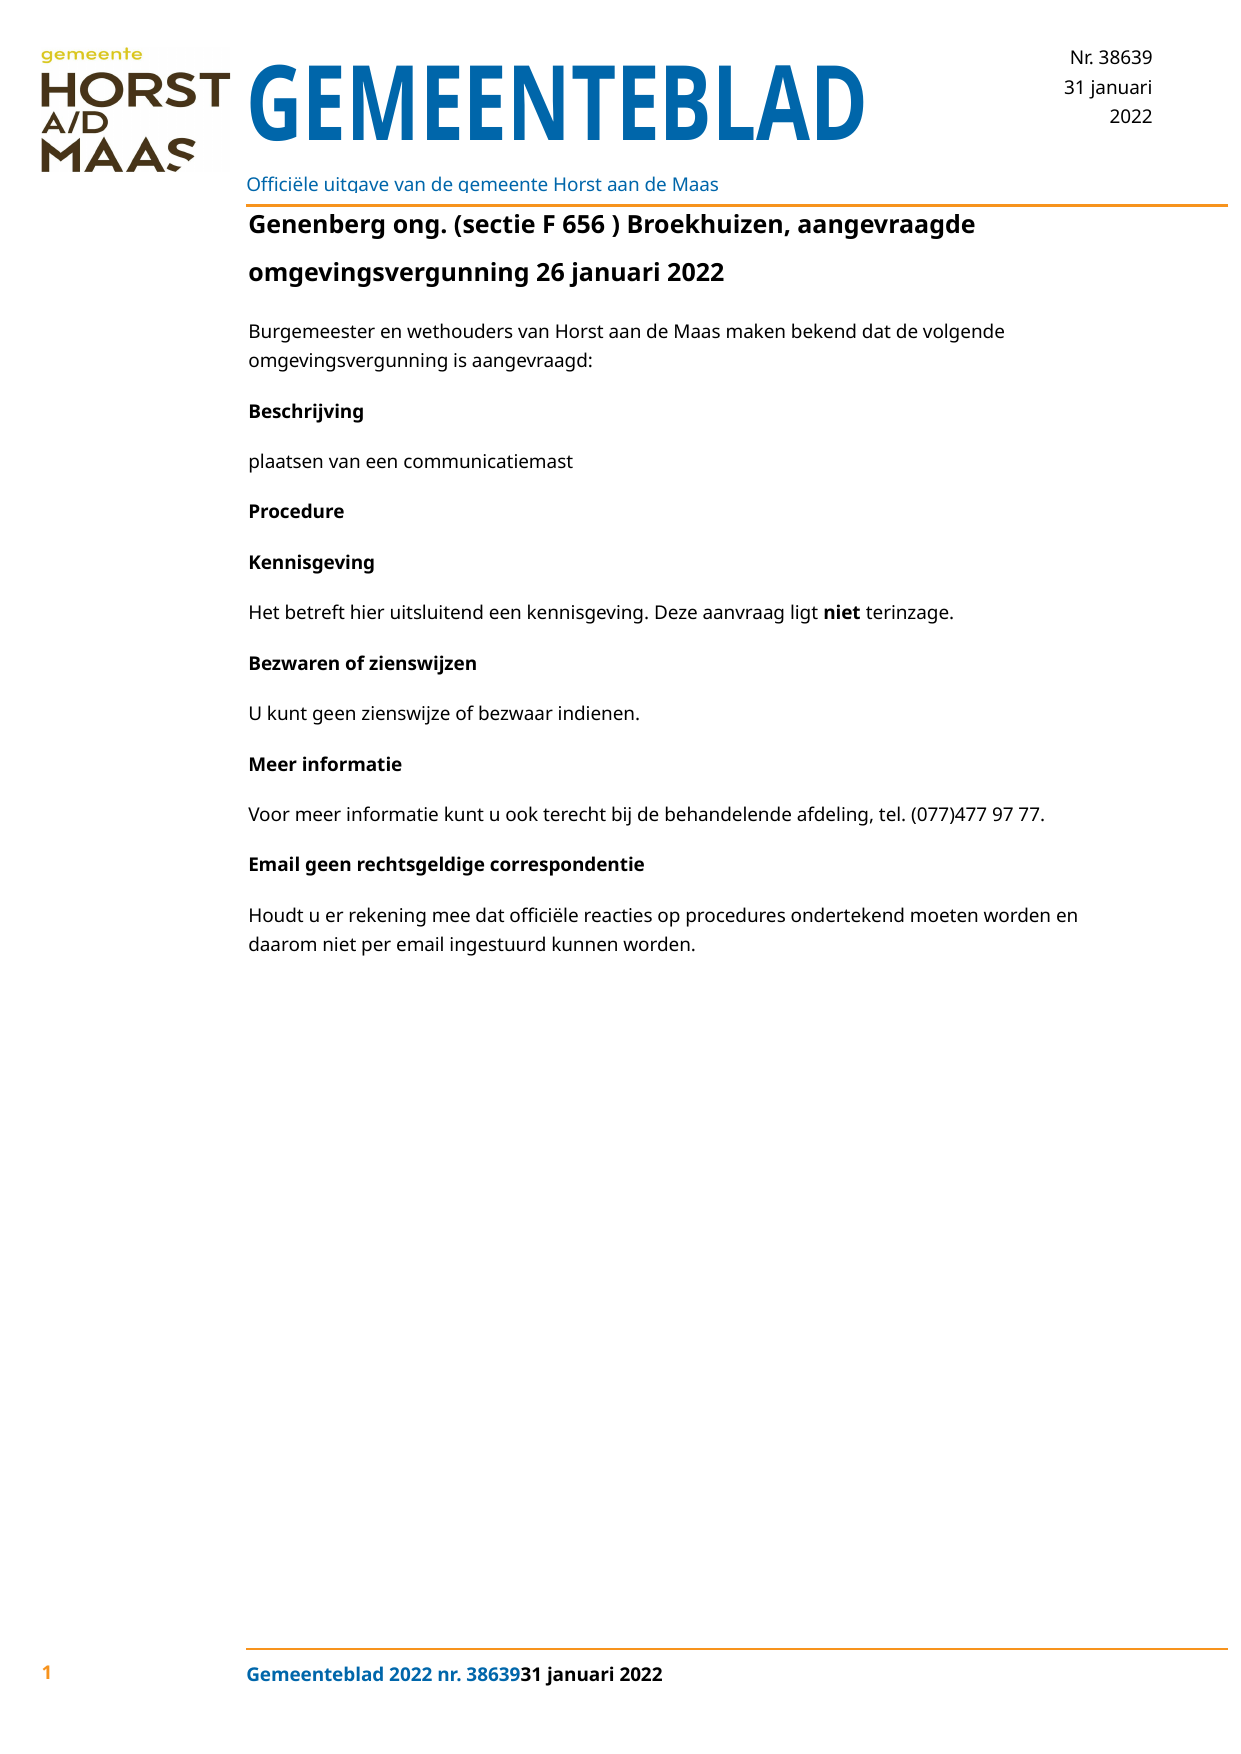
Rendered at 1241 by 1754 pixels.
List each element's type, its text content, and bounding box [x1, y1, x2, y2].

text plaatsen van een communicatiemast [248, 448, 1152, 474]
text Voor meer informatie kunt u ook terecht bij de behandelende afdeling, tel. (077)477 97 77. [248, 801, 1152, 827]
picture [41, 47, 231, 172]
text Houdt u er rekening mee dat officiële reacties op procedures ondertekend moeten worden en daarom niet per email ingestuurd kunnen worden. [248, 902, 1152, 957]
text Bezwaren of zienswijzen [248, 650, 1152, 676]
text Kennisgeving [248, 549, 1152, 575]
text Meer informatie [248, 751, 1152, 777]
text Beschrijving [248, 398, 1152, 424]
text Het betreft hier uitsluitend een kennisgeving. Deze aanvraag ligt niet terinzage. [248, 599, 1152, 625]
text Procedure [248, 499, 1152, 524]
text U kunt geen zienswijze of bezwaar indienen. [248, 700, 1152, 726]
text Burgemeester en wethouders van Horst aan de Maas maken bekend dat de volgende omgevingsvergunning is aangevraagd: [248, 318, 1152, 373]
text Genenberg ong. (sectie F 656 ) Broekhuizen, aangevraagde omgevingsvergunning 26 januari 2022 [248, 207, 1152, 288]
text Email geen rechtsgeldige correspondentie [248, 852, 1152, 877]
